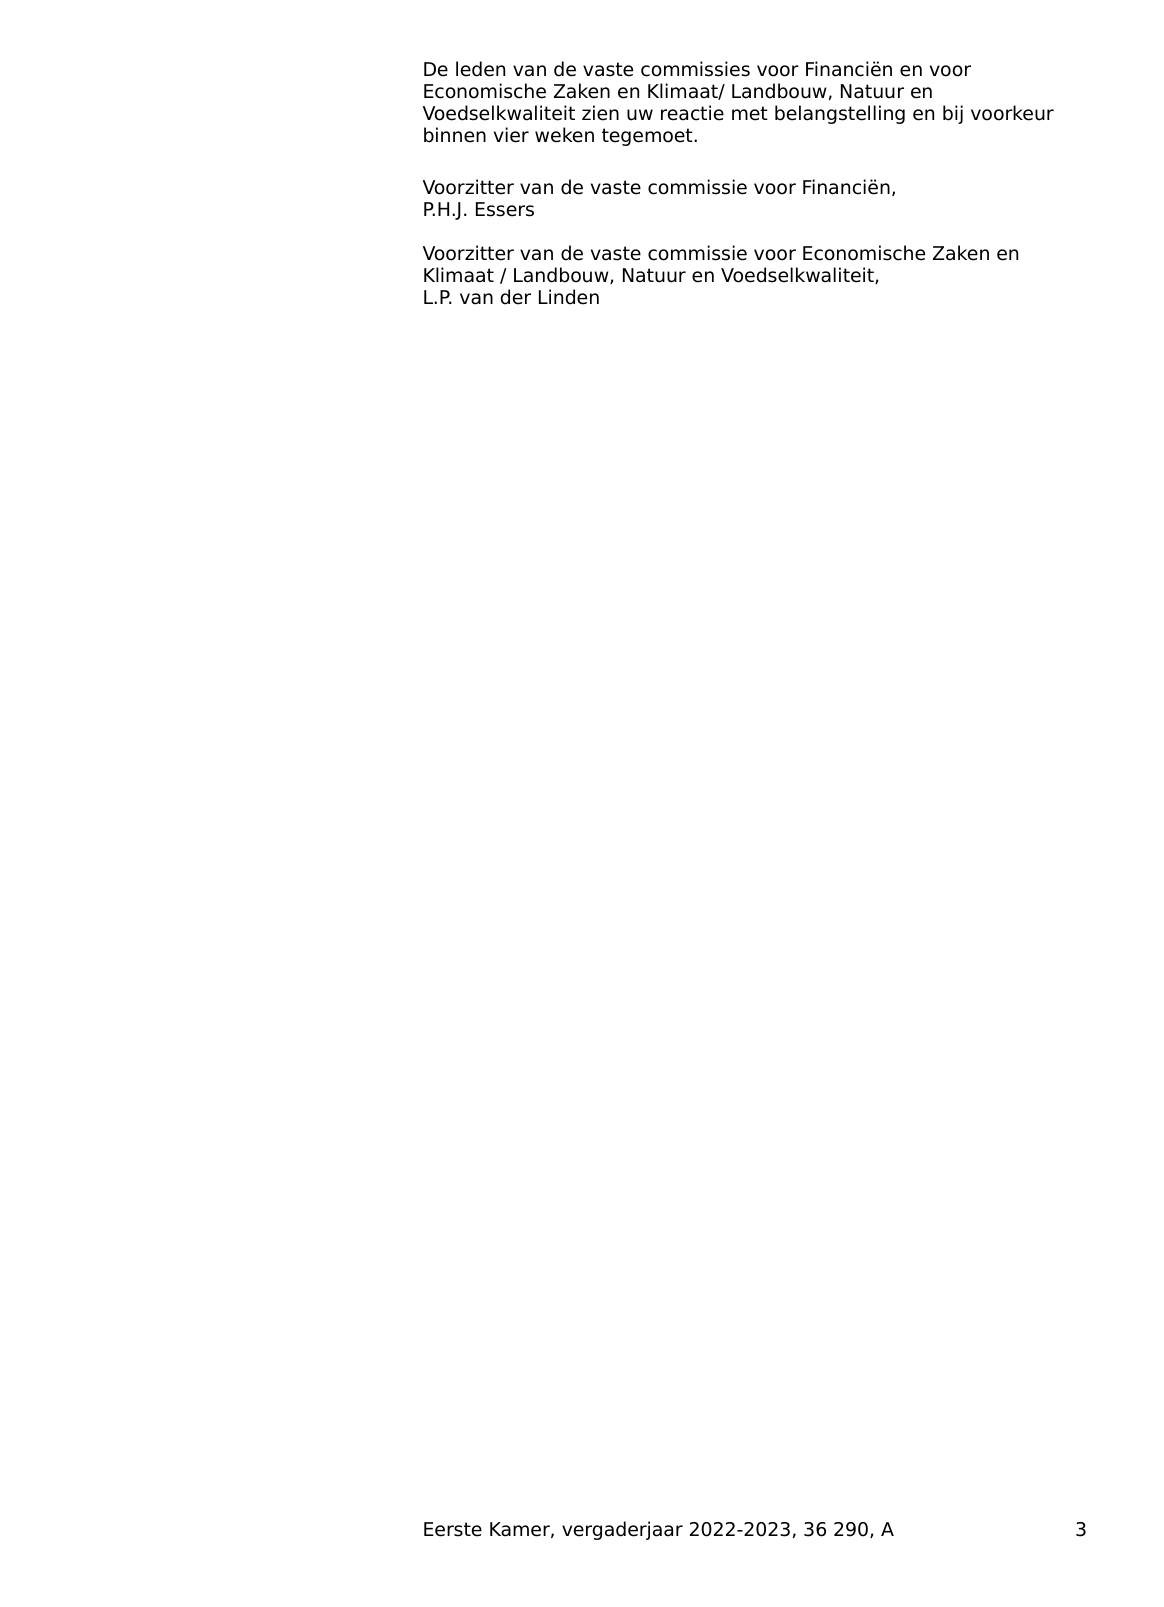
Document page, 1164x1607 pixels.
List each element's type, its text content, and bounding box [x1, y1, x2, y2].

text Voorzitter van de vaste commissie voor Financiën, P.H.J. Essers [422, 177, 1087, 221]
text Voorzitter van de vaste commissie voor Economische Zaken en Klimaat / Landbouw, Natuur en Voedselkwaliteit, L.P. van der Linden [422, 243, 1087, 309]
text De leden van de vaste commissies voor Financiën en voor Economische Zaken en Klimaat/ Landbouw, Natuur en Voedselkwaliteit zien uw reactie met belangstelling en bij voorkeur binnen vier weken tegemoet. [422, 59, 1087, 147]
